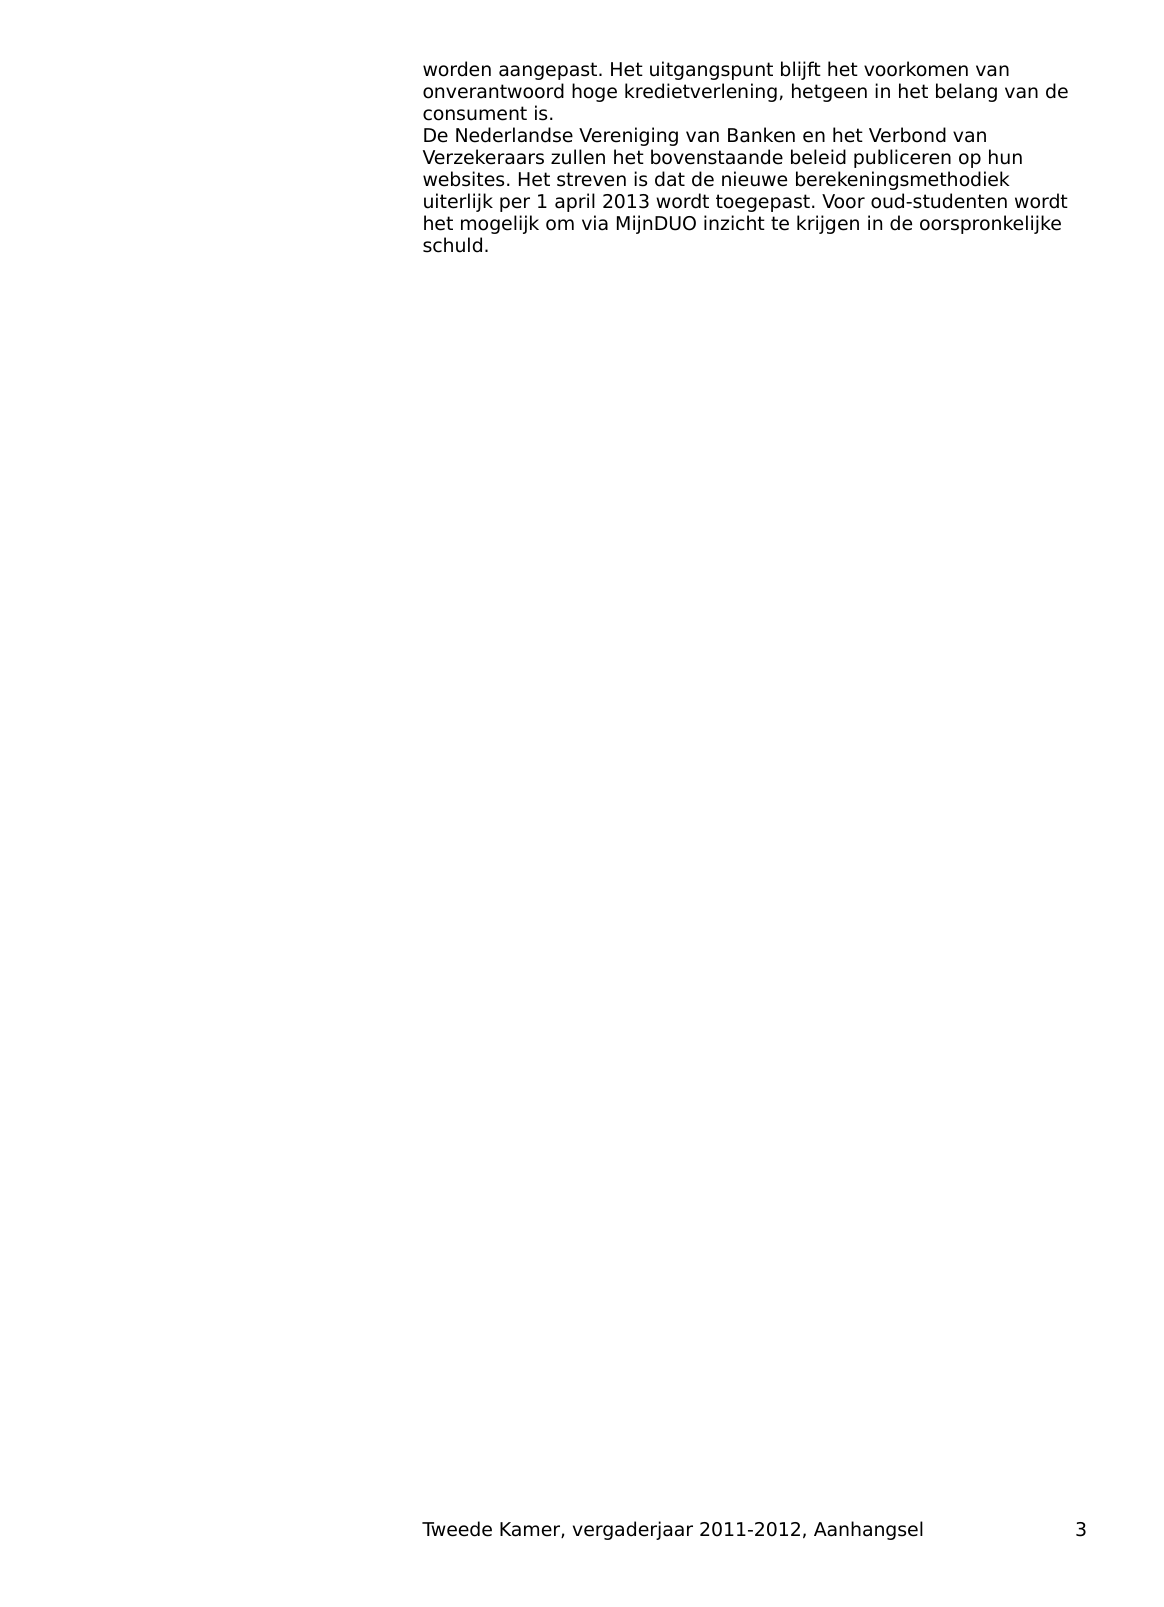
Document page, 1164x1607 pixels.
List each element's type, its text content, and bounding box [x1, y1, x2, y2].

text worden aangepast. Het uitgangspunt blijft het voorkomen van onverantwoord hoge kredietverlening, hetgeen in het belang van de consument is. [422, 59, 1087, 125]
text De Nederlandse Vereniging van Banken en het Verbond van Verzekeraars zullen het bovenstaande beleid publiceren op hun websites. Het streven is dat de nieuwe berekeningsmethodiek uiterlijk per 1 april 2013 wordt toegepast. Voor oud-studenten wordt het mogelijk om via MijnDUO inzicht te krijgen in de oorspronkelijke schuld. [422, 125, 1087, 257]
